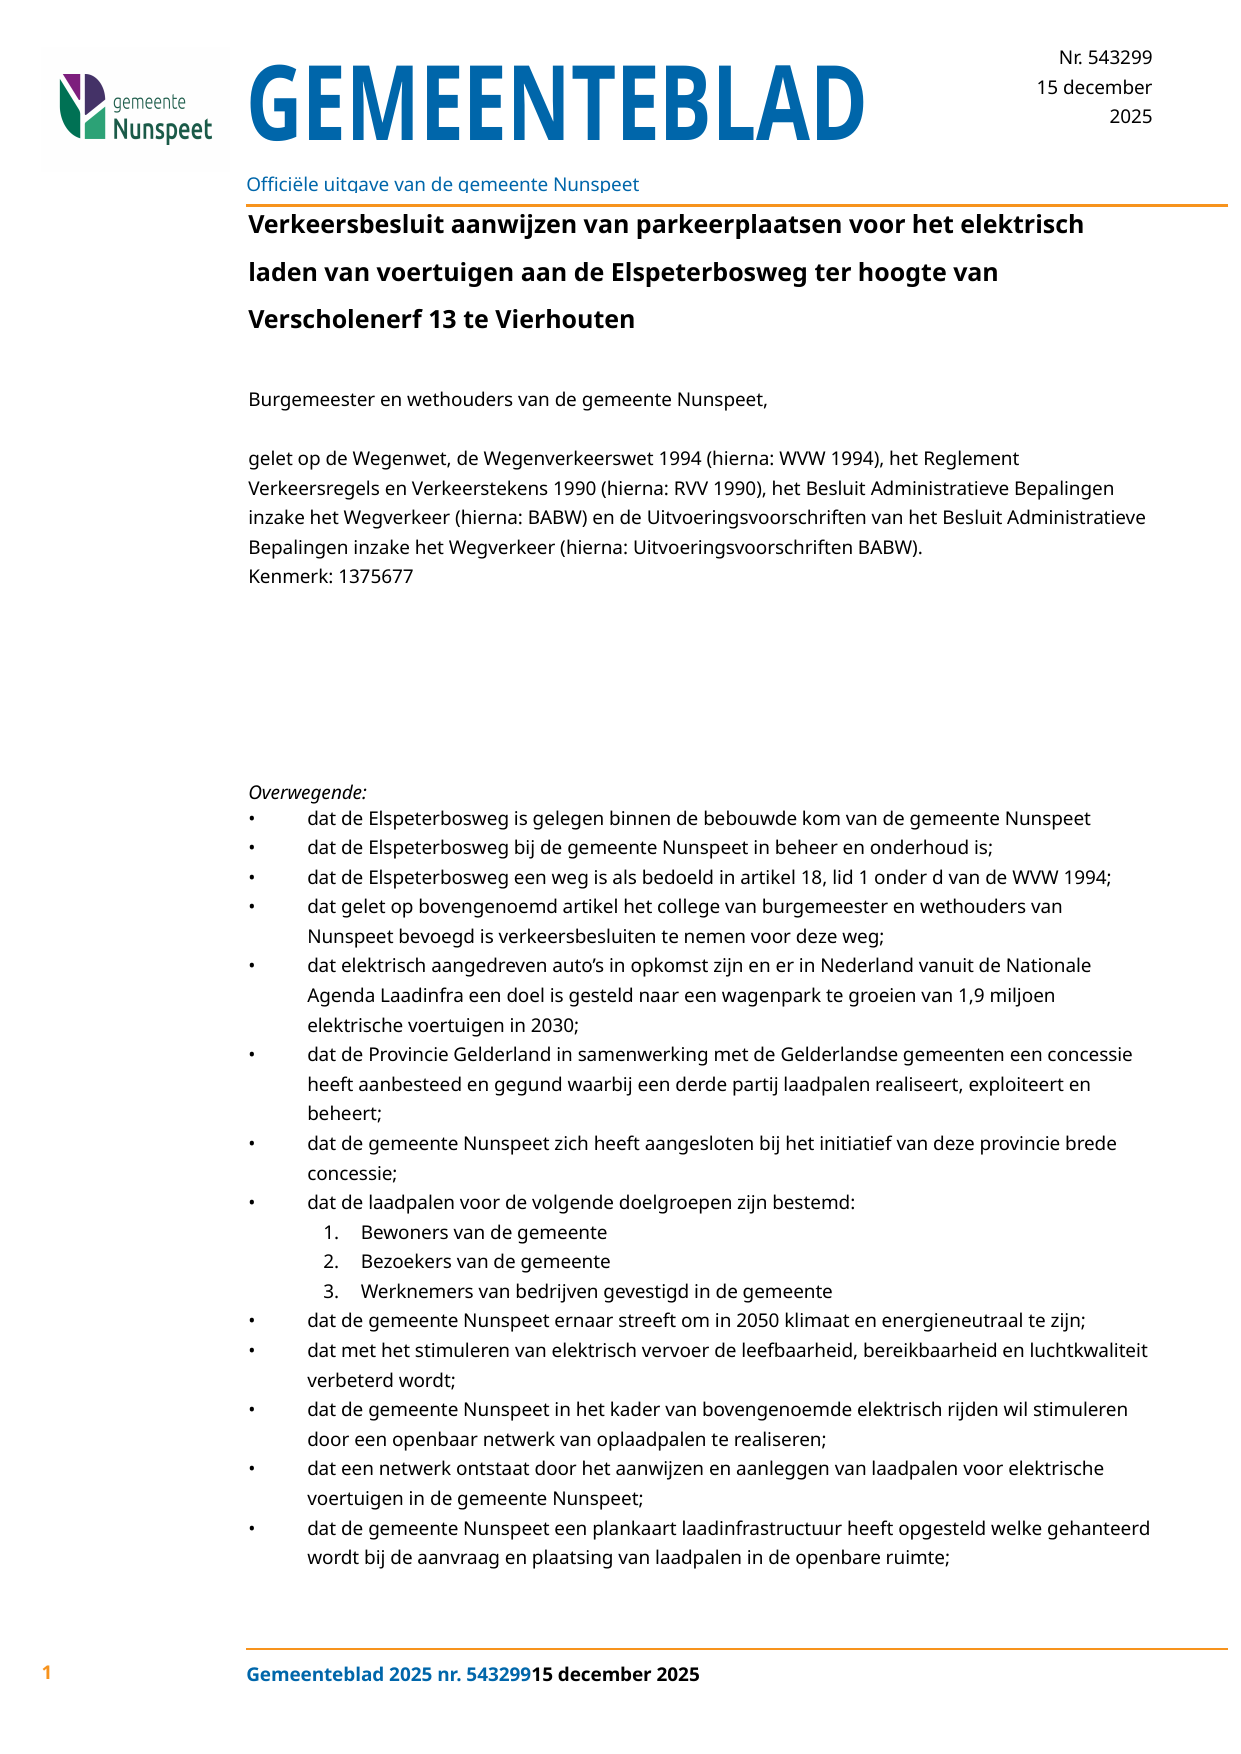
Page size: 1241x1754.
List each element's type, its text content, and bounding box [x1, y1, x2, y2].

picture [41, 47, 231, 172]
text Verkeersbesluit aanwijzen van parkeerplaatsen voor het elektrisch laden van voertuigen aan de Elspeterbosweg ter hoogte van Verscholenerf 13 te Vierhouten [248, 207, 1152, 336]
list dat de Provincie Gelderland in samenwerking met de Gelderlandse gemeenten een concessie heeft aanbesteed en gegund waarbij een derde partij laadpalen realiseert, exploiteert en beheert; [248, 1041, 1152, 1126]
list Bewoners van de gemeente [323, 1219, 1152, 1244]
list Werknemers van bedrijven gevestigd in de gemeente [323, 1278, 1152, 1304]
text gelet op de Wegenwet, de Wegenverkeerswet 1994 (hierna: WVW 1994), het Reglement Verkeersregels en Verkeerstekens 1990 (hierna: RVV 1990), het Besluit Administratieve Bepalingen inzake het Wegverkeer (hierna: BABW) en de Uitvoeringsvoorschriften van het Besluit Administratieve Bepalingen inzake het Wegverkeer (hierna: Uitvoeringsvoorschriften BABW). [248, 445, 1152, 560]
list dat de Elspeterbosweg een weg is als bedoeld in artikel 18, lid 1 onder d van de WVW 1994; [248, 864, 1152, 889]
text Kenmerk: 1375677 [248, 564, 1152, 589]
list dat de Elspeterbosweg bij de gemeente Nunspeet in beheer en onderhoud is; [248, 834, 1152, 860]
list dat de gemeente Nunspeet ernaar streeft om in 2050 klimaat en energieneutraal te zijn; [248, 1308, 1152, 1333]
list dat de gemeente Nunspeet in het kader van bovengenoemde elektrisch rijden wil stimuleren door een openbaar netwerk van oplaadpalen te realiseren; [248, 1396, 1152, 1452]
list dat de gemeente Nunspeet een plankaart laadinfrastructuur heeft opgesteld welke gehanteerd wordt bij de aanvraag en plaatsing van laadpalen in de openbare ruimte; [248, 1515, 1152, 1570]
list dat de gemeente Nunspeet zich heeft aangesloten bij het initiatief van deze provincie brede concessie; [248, 1130, 1152, 1185]
text Burgemeester en wethouders van de gemeente Nunspeet, [248, 386, 1152, 412]
list dat met het stimuleren van elektrisch vervoer de leefbaarheid, bereikbaarheid en luchtkwaliteit verbeterd wordt; [248, 1337, 1152, 1392]
list dat een netwerk ontstaat door het aanwijzen en aanleggen van laadpalen voor elektrische voertuigen in de gemeente Nunspeet; [248, 1456, 1152, 1511]
list dat gelet op bovengenoemd artikel het college van burgemeester en wethouders van Nunspeet bevoegd is verkeersbesluiten te nemen voor deze weg; [248, 893, 1152, 949]
list dat elektrisch aangedreven auto’s in opkomst zijn en er in Nederland vanuit de Nationale Agenda Laadinfra een doel is gesteld naar een wagenpark te groeien van 1,9 miljoen elektrische voertuigen in 2030; [248, 953, 1152, 1037]
list dat de laadpalen voor de volgende doelgroepen zijn bestemd: [248, 1189, 1152, 1215]
list dat de Elspeterbosweg is gelegen binnen de bebouwde kom van de gemeente Nunspeet [248, 805, 1152, 830]
text Overwegende: [248, 779, 1152, 805]
list Bezoekers van de gemeente [323, 1248, 1152, 1274]
